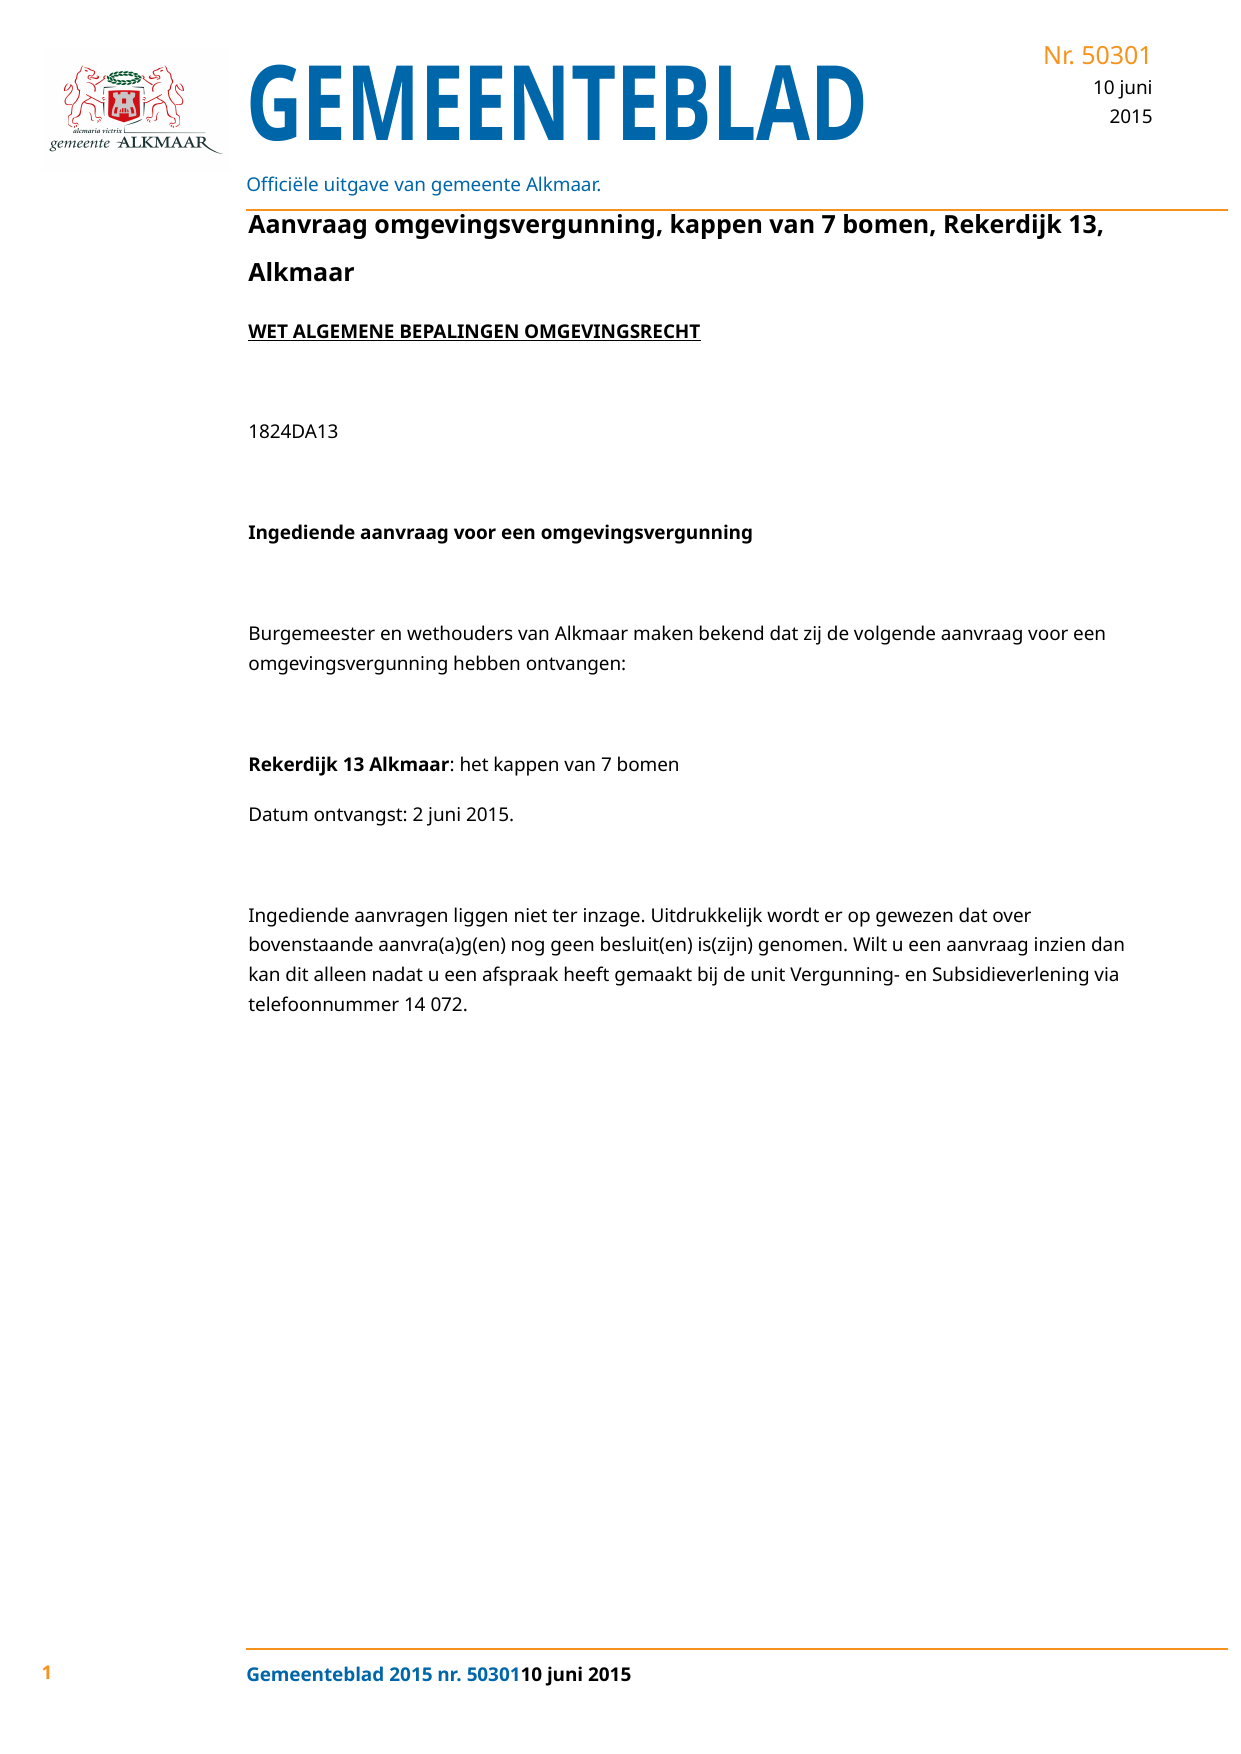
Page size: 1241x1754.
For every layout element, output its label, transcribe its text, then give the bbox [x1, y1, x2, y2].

text Burgemeester en wethouders van Alkmaar maken bekend dat zij de volgende aanvraag voor een omgevingsvergunning hebben ontvangen: [248, 620, 1152, 676]
text Rekerdijk 13 Alkmaar: het kappen van 7 bomen [248, 751, 1152, 777]
text Aanvraag omgevingsvergunning, kappen van 7 bomen, Rekerdijk 13, Alkmaar [248, 211, 1152, 288]
text WET ALGEMENE BEPALINGEN OMGEVINGSRECHT [248, 318, 1152, 344]
text 1824DA13 [248, 419, 1152, 444]
picture [41, 47, 231, 172]
text Datum ontvangst: 2 juni 2015. [248, 801, 1152, 827]
text Ingediende aanvraag voor een omgevingsvergunning [248, 519, 1152, 545]
text Ingediende aanvragen liggen niet ter inzage. Uitdrukkelijk wordt er op gewezen dat over bovenstaande aanvra(a)g(en) nog geen besluit(en) is(zijn) genomen. Wilt u een aanvraag inzien dan kan dit alleen nadat u een afspraak heeft gemaakt bij de unit Vergunning- en Subsidieverlening via telefoonnummer 14 072. [248, 902, 1152, 1017]
